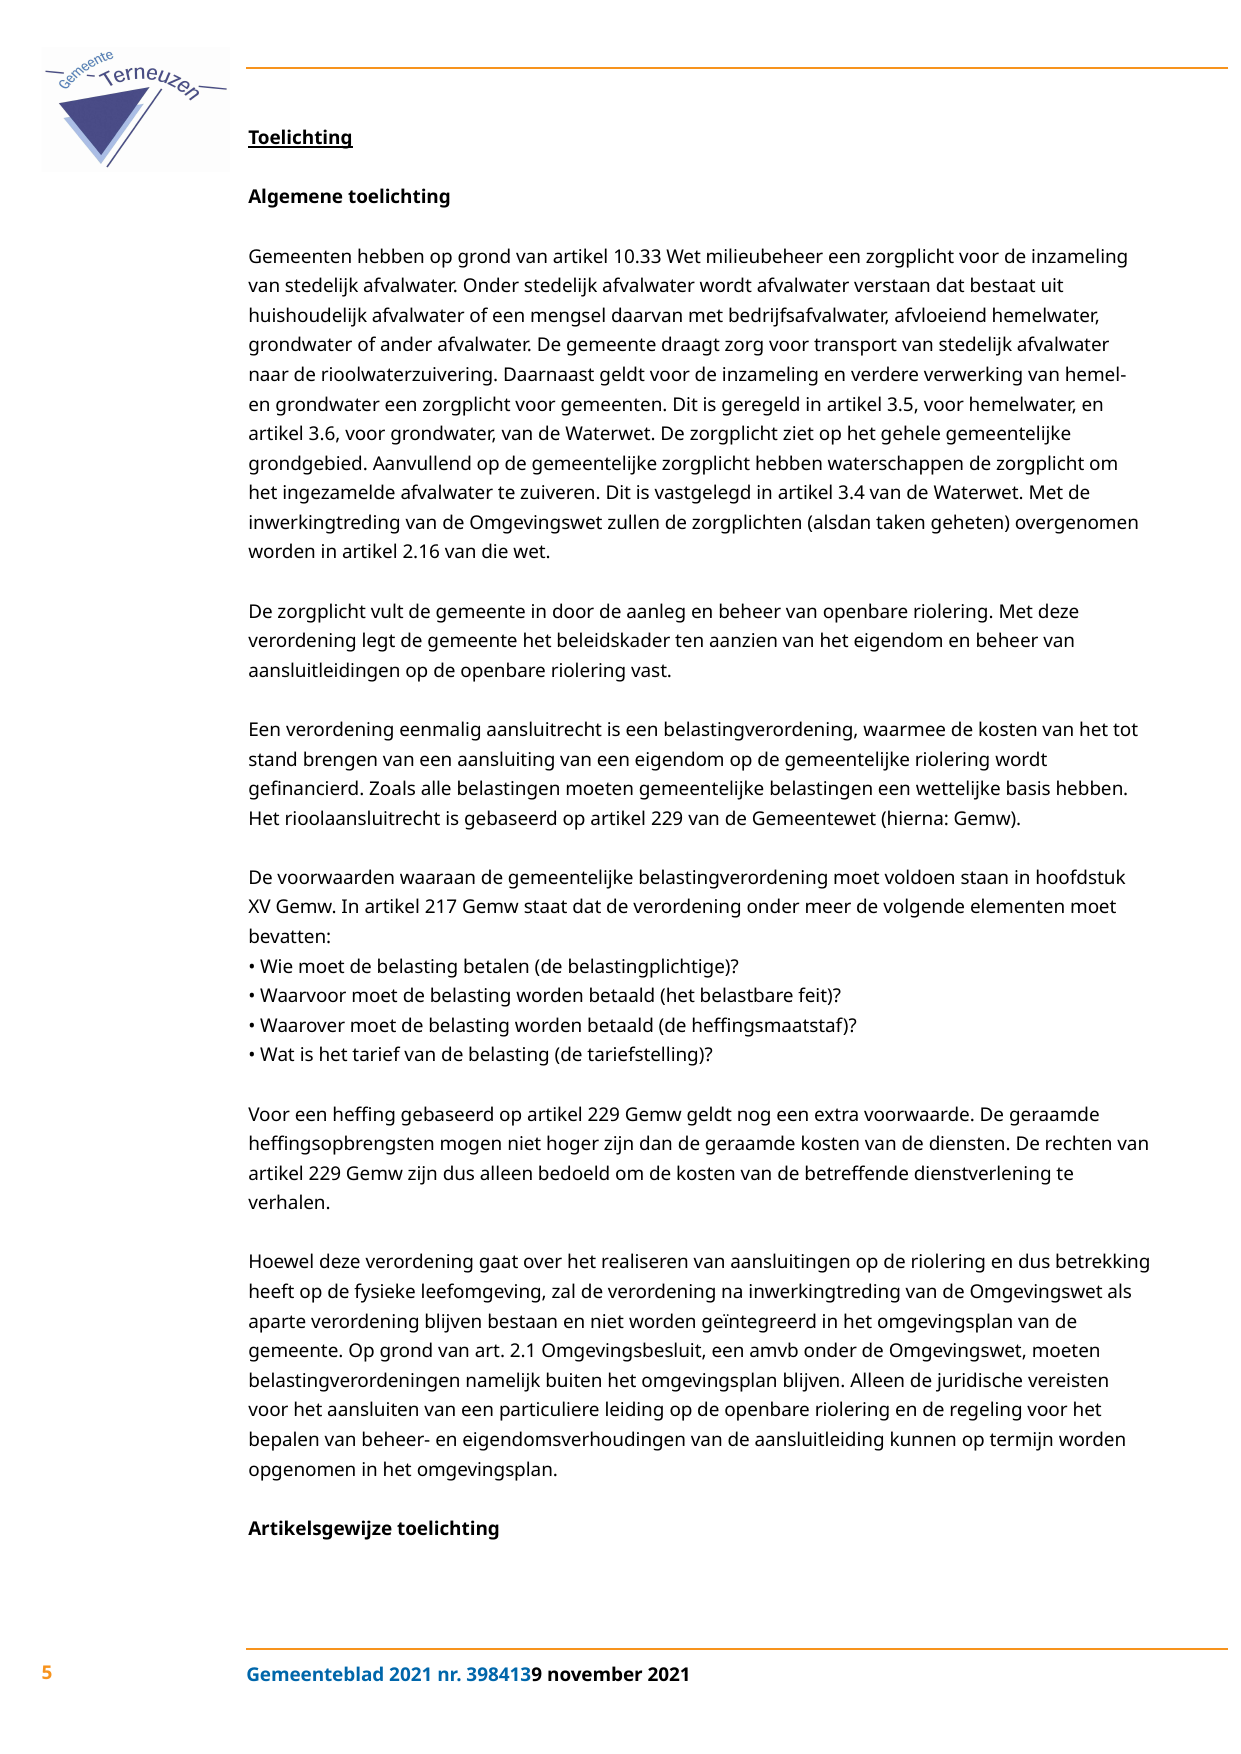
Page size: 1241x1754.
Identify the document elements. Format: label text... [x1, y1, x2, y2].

text Artikelsgewijze toelichting [248, 1515, 1152, 1541]
text Voor een heffing gebaseerd op artikel 229 Gemw geldt nog een extra voorwaarde. De geraamde heffingsopbrengsten mogen niet hoger zijn dan de geraamde kosten van de diensten. De rechten van artikel 229 Gemw zijn dus alleen bedoeld om de kosten van de betreffende dienstverlening te verhalen. [248, 1101, 1152, 1215]
picture [41, 47, 231, 172]
text • Waarvoor moet de belasting worden betaald (het belastbare feit)? [248, 982, 1152, 1008]
text Gemeenten hebben op grond van artikel 10.33 Wet milieubeheer een zorgplicht voor de inzameling van stedelijk afvalwater. Onder stedelijk afvalwater wordt afvalwater verstaan dat bestaat uit huishoudelijk afvalwater of een mengsel daarvan met bedrijfsafvalwater, afvloeiend hemelwater, grondwater of ander afvalwater. De gemeente draagt zorg voor transport van stedelijk afvalwater naar de rioolwaterzuivering. Daarnaast geldt voor de inzameling en verdere verwerking van hemel- en grondwater een zorgplicht voor gemeenten. Dit is geregeld in artikel 3.5, voor hemelwater, en artikel 3.6, voor grondwater, van de Waterwet. De zorgplicht ziet op het gehele gemeentelijke grondgebied. Aanvullend op de gemeentelijke zorgplicht hebben waterschappen de zorgplicht om het ingezamelde afvalwater te zuiveren. Dit is vastgelegd in artikel 3.4 van de Waterwet. Met de inwerkingtreding van de Omgevingswet zullen de zorgplichten (alsdan taken geheten) overgenomen worden in artikel 2.16 van die wet. [248, 243, 1152, 564]
text • Waarover moet de belasting worden betaald (de heffingsmaatstaf)? [248, 1012, 1152, 1038]
text • Wie moet de belasting betalen (de belastingplichtige)? [248, 953, 1152, 978]
text De zorgplicht vult de gemeente in door de aanleg en beheer van openbare riolering. Met deze verordening legt de gemeente het beleidskader ten aanzien van het eigendom en beheer van aansluitleidingen op de openbare riolering vast. [248, 598, 1152, 683]
text Algemene toelichting [248, 184, 1152, 209]
text Toelichting [248, 124, 1152, 150]
text Een verordening eenmalig aansluitrecht is een belastingverordening, waarmee de kosten van het tot stand brengen van een aansluiting van een eigendom op de gemeentelijke riolering wordt gefinancierd. Zoals alle belastingen moeten gemeentelijke belastingen een wettelijke basis hebben. Het rioolaansluitrecht is gebaseerd op artikel 229 van de Gemeentewet (hierna: Gemw). [248, 716, 1152, 831]
text • Wat is het tarief van de belasting (de tariefstelling)? [248, 1042, 1152, 1067]
text De voorwaarden waaraan de gemeentelijke belastingverordening moet voldoen staan in hoofdstuk XV Gemw. In artikel 217 Gemw staat dat de verordening onder meer de volgende elementen moet bevatten: [248, 864, 1152, 949]
text Hoewel deze verordening gaat over het realiseren van aansluitingen op de riolering en dus betrekking heeft op de fysieke leefomgeving, zal de verordening na inwerkingtreding van de Omgevingswet als aparte verordening blijven bestaan en niet worden geïntegreerd in het omgevingsplan van de gemeente. Op grond van art. 2.1 Omgevingsbesluit, een amvb onder de Omgevingswet, moeten belastingverordeningen namelijk buiten het omgevingsplan blijven. Alleen de juridische vereisten voor het aansluiten van een particuliere leiding op de openbare riolering en de regeling voor het bepalen van beheer- en eigendomsverhoudingen van de aansluitleiding kunnen op termijn worden opgenomen in het omgevingsplan. [248, 1249, 1152, 1481]
